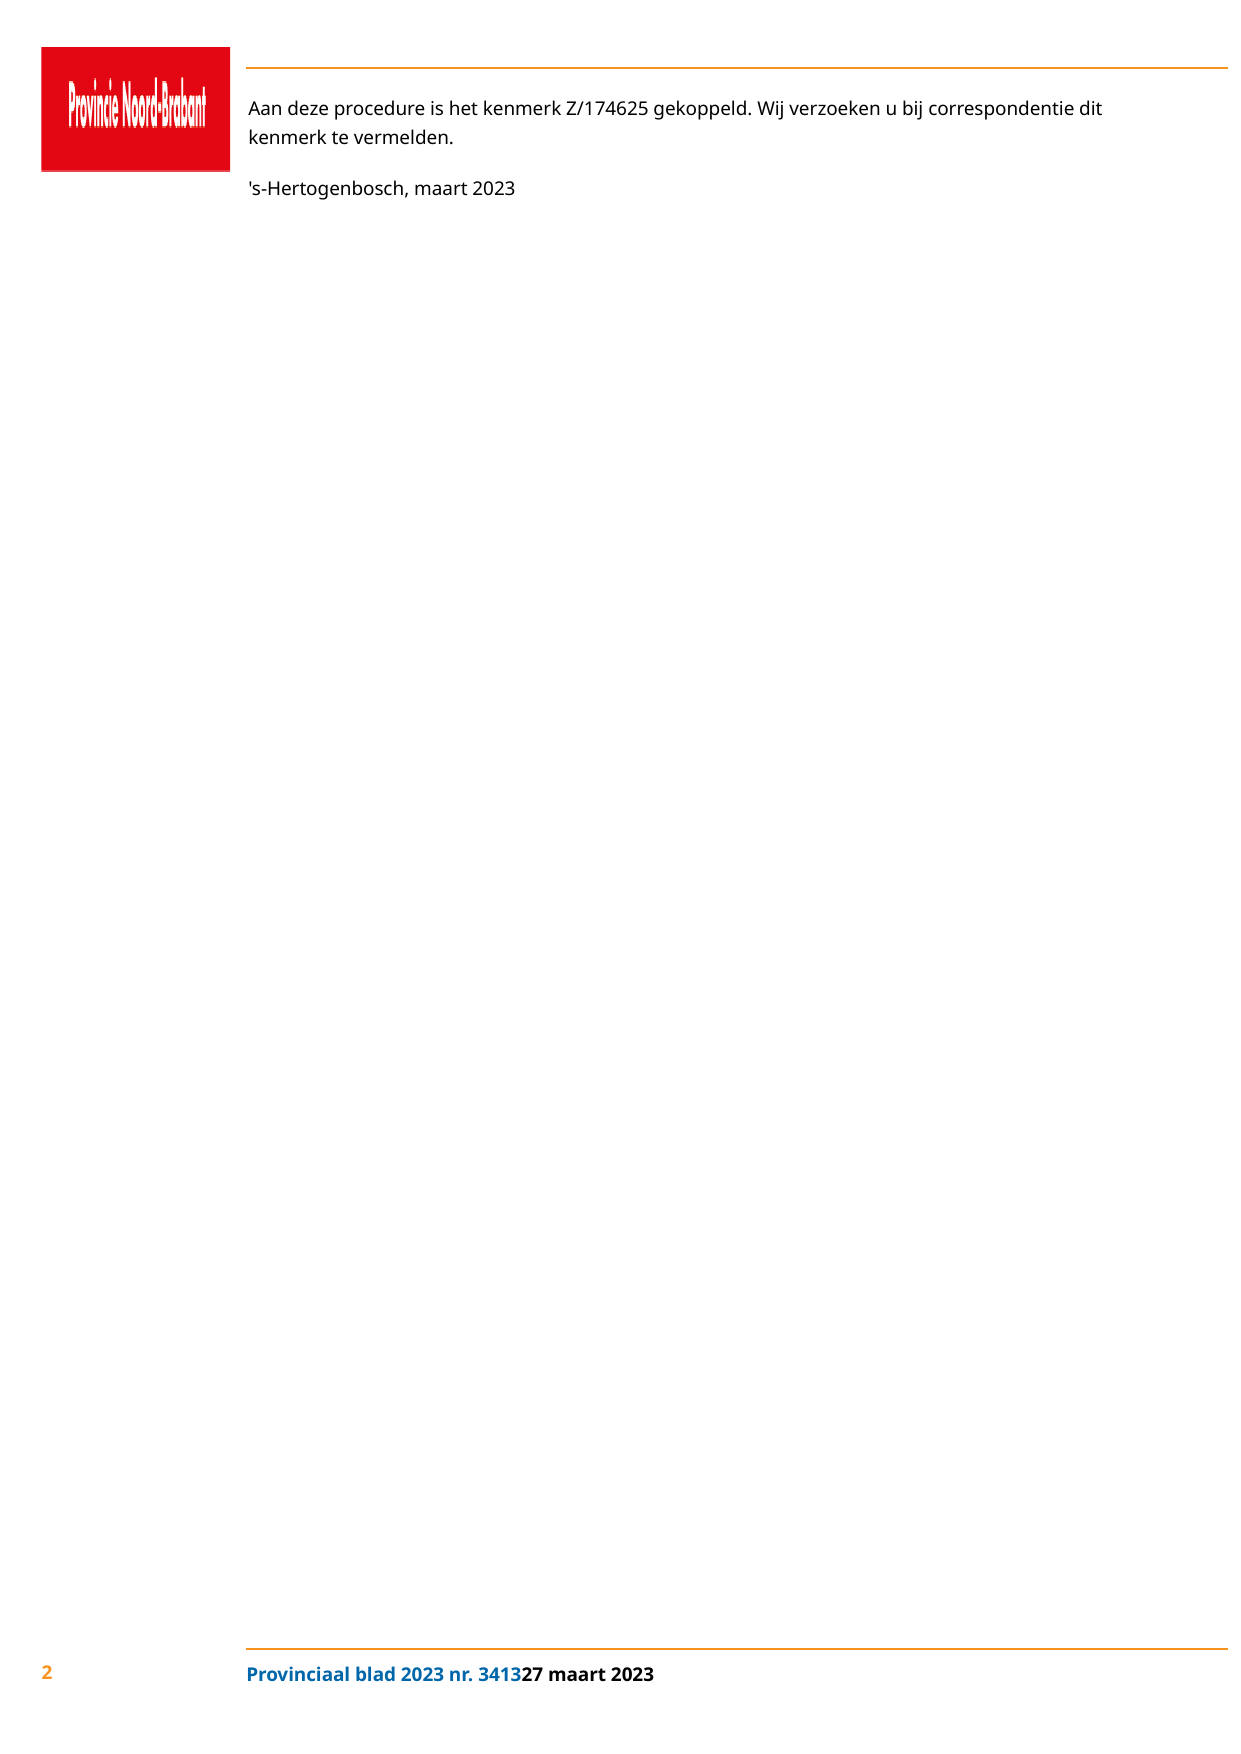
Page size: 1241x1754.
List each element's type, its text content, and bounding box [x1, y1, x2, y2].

text Aan deze procedure is het kenmerk Z/174625 gekoppeld. Wij verzoeken u bij correspondentie dit kenmerk te vermelden. [248, 95, 1152, 150]
picture [41, 47, 231, 172]
text 's-Hertogenbosch, maart 2023 [248, 175, 1152, 201]
